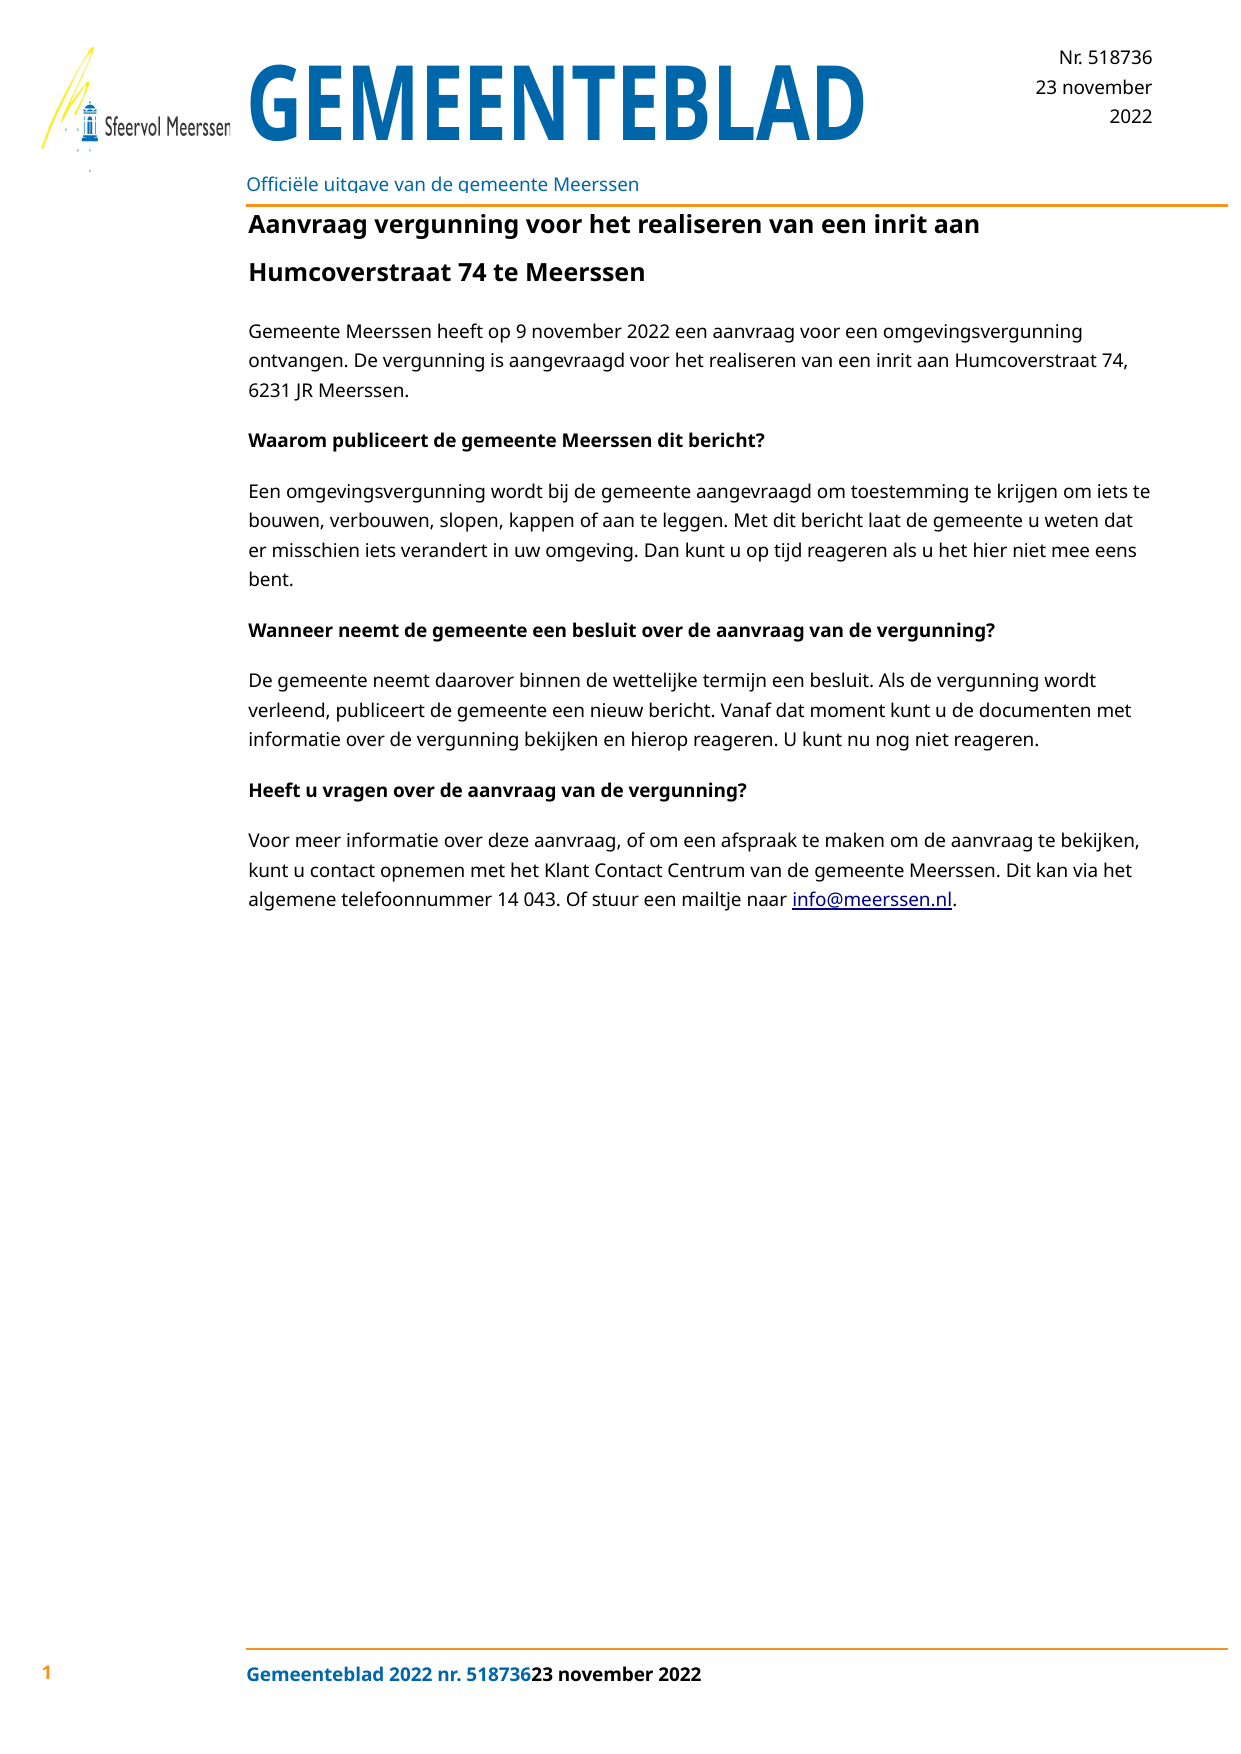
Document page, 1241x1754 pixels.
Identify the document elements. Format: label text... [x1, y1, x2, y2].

text Wanneer neemt de gemeente een besluit over de aanvraag van de vergunning? [248, 617, 1152, 643]
picture [41, 47, 231, 172]
text Heeft u vragen over de aanvraag van de vergunning? [248, 777, 1152, 803]
text De gemeente neemt daarover binnen de wettelijke termijn een besluit. Als de vergunning wordt verleend, publiceert de gemeente een nieuw bericht. Vanaf dat moment kunt u de documenten met informatie over de vergunning bekijken en hierop reageren. U kunt nu nog niet reageren. [248, 667, 1152, 752]
text Een omgevingsvergunning wordt bij de gemeente aangevraagd om toestemming te krijgen om iets te bouwen, verbouwen, slopen, kappen of aan te leggen. Met dit bericht laat de gemeente u weten dat er misschien iets verandert in uw omgeving. Dan kunt u op tijd reageren als u het hier niet mee eens bent. [248, 478, 1152, 592]
text Voor meer informatie over deze aanvraag, of om een afspraak te maken om de aanvraag te bekijken, kunt u contact opnemen met het Klant Contact Centrum van de gemeente Meerssen. Dit kan via het algemene telefoonnummer 14 043. Of stuur een mailtje naar info@meerssen.nl. [248, 827, 1152, 912]
text Waarom publiceert de gemeente Meerssen dit bericht? [248, 427, 1152, 453]
text Gemeente Meerssen heeft op 9 november 2022 een aanvraag voor een omgevingsvergunning ontvangen. De vergunning is aangevraagd voor het realiseren van een inrit aan Humcoverstraat 74, 6231 JR Meerssen. [248, 318, 1152, 403]
text Aanvraag vergunning voor het realiseren van een inrit aan Humcoverstraat 74 te Meerssen [248, 207, 1152, 288]
